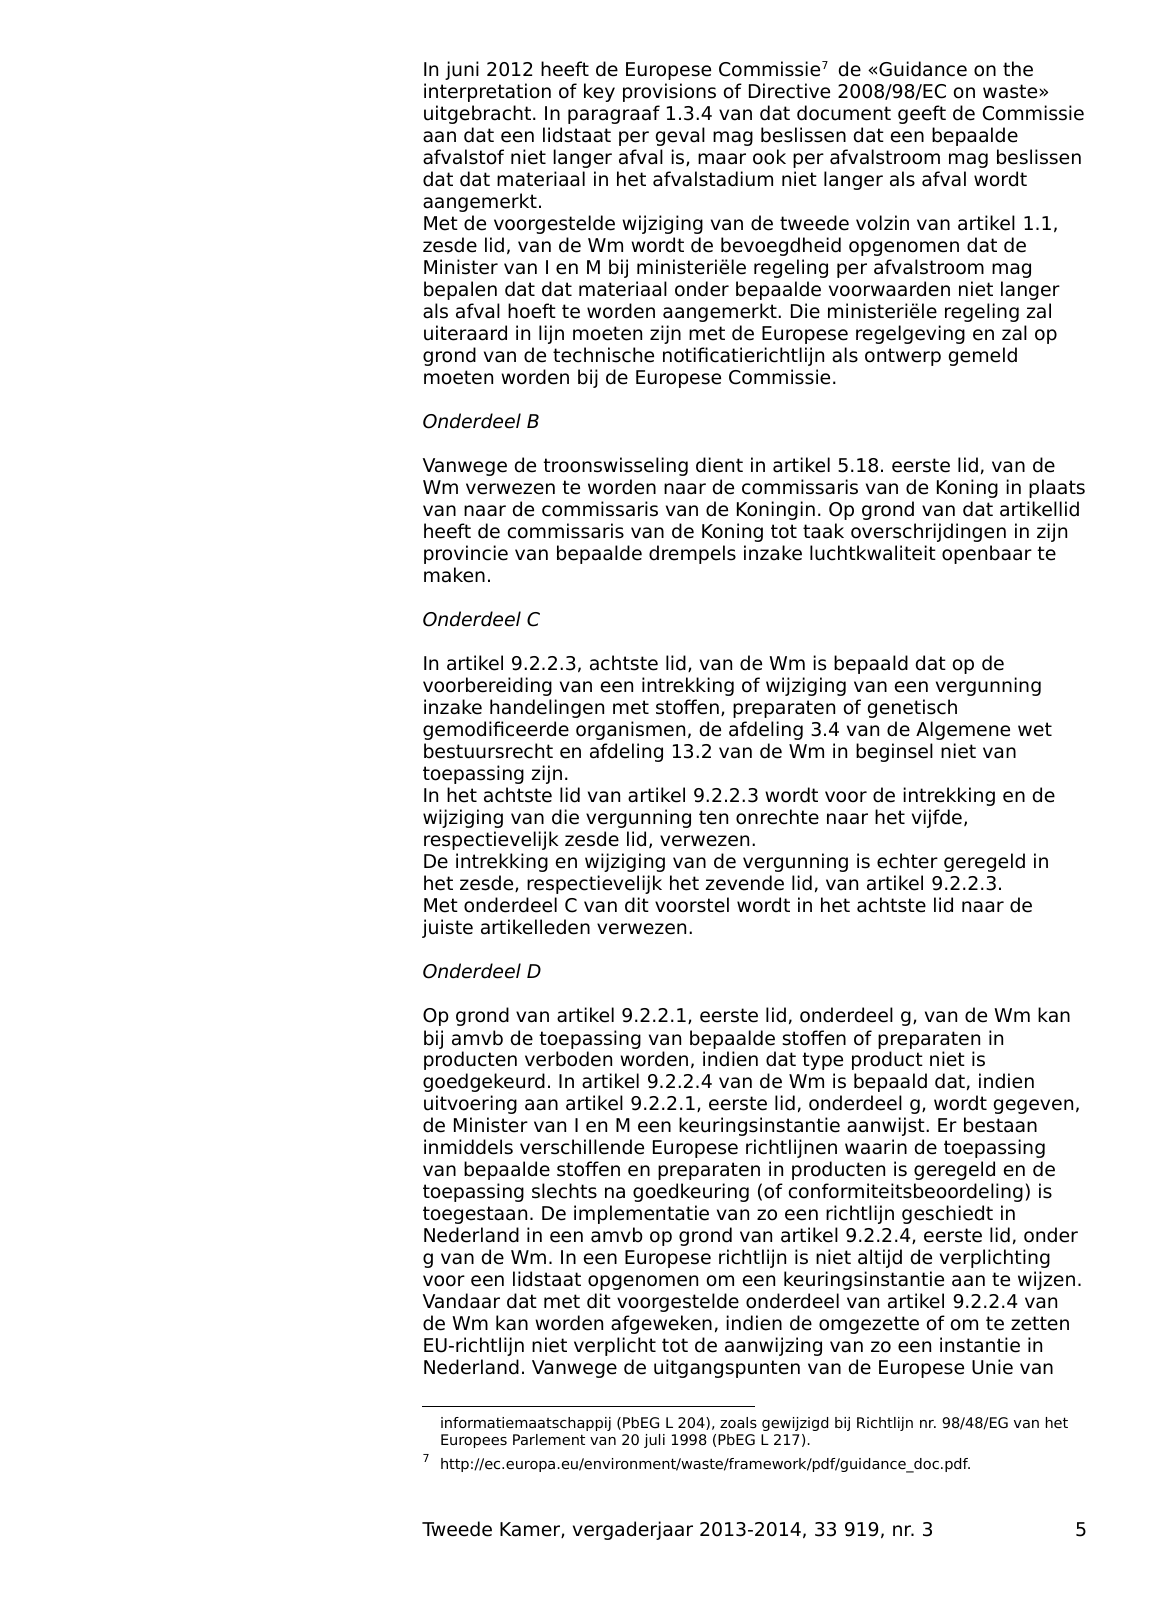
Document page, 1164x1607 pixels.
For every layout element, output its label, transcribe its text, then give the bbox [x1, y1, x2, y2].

subtitle Onderdeel C [422, 609, 1087, 631]
text In het achtste lid van artikel 9.2.2.3 wordt voor de intrekking en de wijziging van die vergunning ten onrechte naar het vijfde, respectievelijk zesde lid, verwezen. [422, 785, 1087, 851]
text Met de voorgestelde wijziging van de tweede volzin van artikel 1.1, zesde lid, van de Wm wordt de bevoegdheid opgenomen dat de Minister van I en M bij ministeriële regeling per afvalstroom mag bepalen dat dat materiaal onder bepaalde voorwaarden niet langer als afval hoeft te worden aangemerkt. Die ministeriële regeling zal uiteraard in lijn moeten zijn met de Europese regelgeving en zal op grond van de technische notificatierichtlijn als ontwerp gemeld moeten worden bij de Europese Commissie. [422, 213, 1087, 389]
text In juni 2012 heeft de Europese Commissie de «Guidance on the interpretation of key provisions of Directive 2008/98/EC on waste» uitgebracht. In paragraaf 1.3.4 van dat document geeft de Commissie aan dat een lidstaat per geval mag beslissen dat een bepaalde afvalstof niet langer afval is, maar ook per afvalstroom mag beslissen dat dat materiaal in het afvalstadium niet langer als afval wordt aangemerkt. [422, 59, 1087, 213]
text De intrekking en wijziging van de vergunning is echter geregeld in het zesde, respectievelijk het zevende lid, van artikel 9.2.2.3. [422, 851, 1087, 895]
text http://ec.europa.eu/environment/waste/framework/pdf/guidance_doc.pdf. [422, 1452, 1087, 1474]
text informatiemaatschappij (PbEG L 204), zoals gewijzigd bij Richtlijn nr. 98/48/EG van het Europees Parlement van 20 juli 1998 (PbEG L 217). [422, 1416, 1087, 1449]
text Vanwege de troonswisseling dient in artikel 5.18. eerste lid, van de Wm verwezen te worden naar de commissaris van de Koning in plaats van naar de commissaris van de Koningin. Op grond van dat artikellid heeft de commissaris van de Koning tot taak overschrijdingen in zijn provincie van bepaalde drempels inzake luchtkwaliteit openbaar te maken. [422, 455, 1087, 587]
subtitle Onderdeel B [422, 411, 1087, 433]
subtitle Onderdeel D [422, 961, 1087, 983]
text In artikel 9.2.2.3, achtste lid, van de Wm is bepaald dat op de voorbereiding van een intrekking of wijziging van een vergunning inzake handelingen met stoffen, preparaten of genetisch gemodificeerde organismen, de afdeling 3.4 van de Algemene wet bestuursrecht en afdeling 13.2 van de Wm in beginsel niet van toepassing zijn. [422, 653, 1087, 785]
text Met onderdeel C van dit voorstel wordt in het achtste lid naar de juiste artikelleden verwezen. [422, 895, 1087, 939]
text Op grond van artikel 9.2.2.1, eerste lid, onderdeel g, van de Wm kan bij amvb de toepassing van bepaalde stoffen of preparaten in producten verboden worden, indien dat type product niet is goedgekeurd. In artikel 9.2.2.4 van de Wm is bepaald dat, indien uitvoering aan artikel 9.2.2.1, eerste lid, onderdeel g, wordt gegeven, de Minister van I en M een keuringsinstantie aanwijst. Er bestaan inmiddels verschillende Europese richtlijnen waarin de toepassing van bepaalde stoffen en preparaten in producten is geregeld en de toepassing slechts na goedkeuring (of conformiteitsbeoordeling) is toegestaan. De implementatie van zo een richtlijn geschiedt in Nederland in een amvb op grond van artikel 9.2.2.4, eerste lid, onder g van de Wm. In een Europese richtlijn is niet altijd de verplichting voor een lidstaat opgenomen om een keuringsinstantie aan te wijzen. Vandaar dat met dit voorgestelde onderdeel van artikel 9.2.2.4 van de Wm kan worden afgeweken, indien de omgezette of om te zetten EU-richtlijn niet verplicht tot de aanwijzing van zo een instantie in Nederland. Vanwege de uitgangspunten van de Europese Unie van [422, 1005, 1087, 1379]
